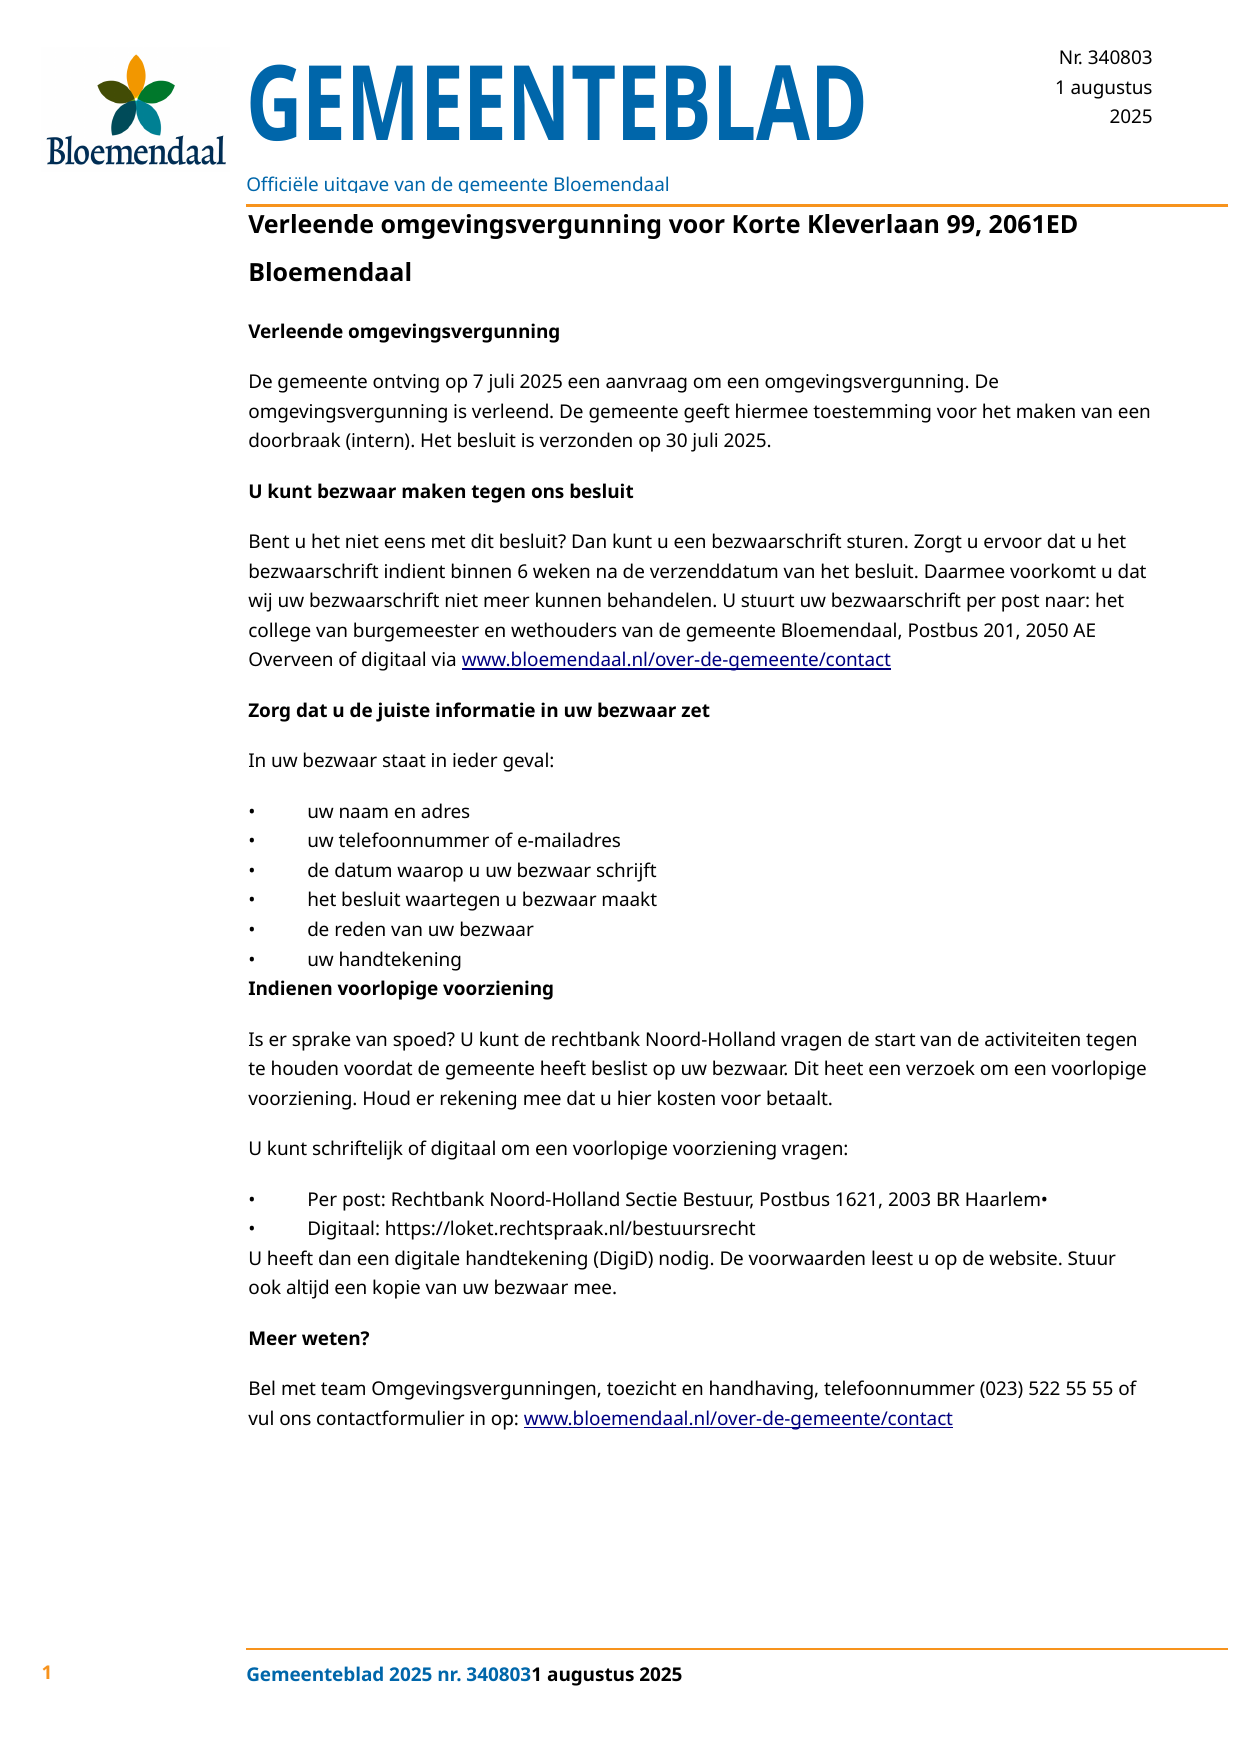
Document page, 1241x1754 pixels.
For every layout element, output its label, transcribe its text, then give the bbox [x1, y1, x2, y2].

list de reden van uw bezwaar [248, 916, 1152, 942]
list het besluit waartegen u bezwaar maakt [248, 887, 1152, 912]
list Digitaal: https://loket.rechtspraak.nl/bestuursrecht [248, 1215, 1152, 1241]
picture [41, 47, 231, 172]
text U kunt schriftelijk of digitaal om een voorlopige voorziening vragen: [248, 1135, 1152, 1161]
text Verleende omgevingsvergunning voor Korte Kleverlaan 99, 2061ED Bloemendaal [248, 207, 1152, 288]
text Zorg dat u de juiste informatie in uw bezwaar zet [248, 697, 1152, 723]
list uw naam en adres [248, 798, 1152, 824]
list uw handtekening [248, 946, 1152, 972]
list Per post: Rechtbank Noord-Holland Sectie Bestuur, Postbus 1621, 2003 BR Haarlem• [248, 1186, 1152, 1212]
text Bel met team Omgevingsvergunningen, toezicht en handhaving, telefoonnummer (023) 522 55 55 of vul ons contactformulier in op: www.bloemendaal.nl/over-de-gemeente/contact [248, 1375, 1152, 1431]
text Meer weten? [248, 1325, 1152, 1351]
text U kunt bezwaar maken tegen ons besluit [248, 478, 1152, 504]
text Bent u het niet eens met dit besluit? Dan kunt u een bezwaarschrift sturen. Zorgt u ervoor dat u het bezwaarschrift indient binnen 6 weken na de verzenddatum van het besluit. Daarmee voorkomt u dat wij uw bezwaarschrift niet meer kunnen behandelen. U stuurt uw bezwaarschrift per post naar: het college van burgemeester en wethouders van de gemeente Bloemendaal, Postbus 201, 2050 AE Overveen of digitaal via www.bloemendaal.nl/over-de-gemeente/contact [248, 528, 1152, 672]
text U heeft dan een digitale handtekening (DigiD) nodig. De voorwaarden leest u op de website. Stuur ook altijd een kopie van uw bezwaar mee. [248, 1245, 1152, 1300]
text In uw bezwaar staat in ieder geval: [248, 747, 1152, 773]
text Indienen voorlopige voorziening [248, 975, 1152, 1001]
list de datum waarop u uw bezwaar schrijft [248, 857, 1152, 883]
text Verleende omgevingsvergunning [248, 318, 1152, 344]
text Is er sprake van spoed? U kunt de rechtbank Noord-Holland vragen de start van de activiteiten tegen te houden voordat de gemeente heeft beslist op uw bezwaar. Dit heet een verzoek om een voorlopige voorziening. Houd er rekening mee dat u hier kosten voor betaalt. [248, 1026, 1152, 1111]
text De gemeente ontving op 7 juli 2025 een aanvraag om een omgevingsvergunning. De omgevingsvergunning is verleend. De gemeente geeft hiermee toestemming voor het maken van een doorbraak (intern). Het besluit is verzonden op 30 juli 2025. [248, 368, 1152, 453]
list uw telefoonnummer of e-mailadres [248, 827, 1152, 853]
